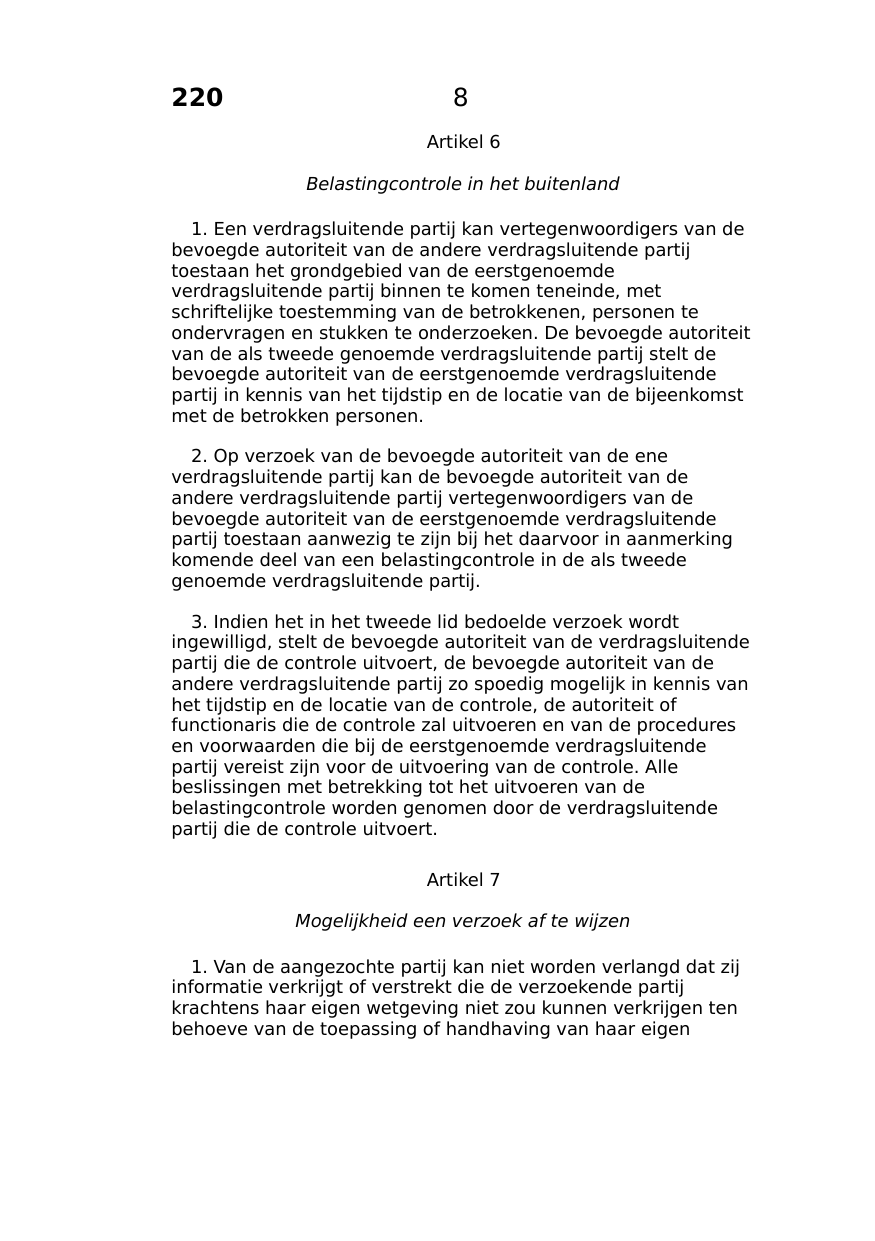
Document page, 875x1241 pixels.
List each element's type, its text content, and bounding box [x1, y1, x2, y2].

text 1. Een verdragsluitende partij kan vertegenwoordigers van de bevoegde autoriteit van de andere verdragsluitende partij toestaan het grondgebied van de eerstgenoemde verdragsluitende partij binnen te komen teneinde, met schriftelijke toestemming van de betrokkenen, personen te ondervragen en stukken te onderzoeken. De bevoegde autoriteit van de als tweede genoemde verdragsluitende partij stelt de bevoegde autoriteit van de eerstgenoemde verdragsluitende partij in kennis van het tijdstip en de locatie van de bijeenkomst met de betrokken personen. [171, 219, 756, 426]
text 3. Indien het in het tweede lid bedoelde verzoek wordt ingewilligd, stelt de bevoegde autoriteit van de verdragsluitende partij die de controle uitvoert, de bevoegde autoriteit van de andere verdragsluitende partij zo spoedig mogelijk in kennis van het tijdstip en de locatie van de controle, de autoriteit of functionaris die de controle zal uitvoeren en van de procedures en voorwaarden die bij de eerstgenoemde verdragsluitende partij vereist zijn voor de uitvoering van de controle. Alle beslissingen met betrekking tot het uitvoeren van de belastingcontrole worden genomen door de verdragsluitende partij die de controle uitvoert. [171, 611, 756, 839]
text 2. Op verzoek van de bevoegde autoriteit van de ene verdragsluitende partij kan de bevoegde autoriteit van de andere verdragsluitende partij vertegenwoordigers van de bevoegde autoriteit van de eerstgenoemde verdragsluitende partij toestaan aanwezig te zijn bij het daarvoor in aanmerking komende deel van een belastingcontrole in de als tweede genoemde verdragsluitende partij. [171, 446, 756, 591]
text 1. Van de aangezochte partij kan niet worden verlangd dat zij informatie verkrijgt of verstrekt die de verzoekende partij krachtens haar eigen wetgeving niet zou kunnen verkrijgen ten behoeve van de toepassing of handhaving van haar eigen [171, 957, 756, 1039]
subtitle Artikel 6 Belastingcontrole in het buitenland [171, 132, 756, 194]
subtitle Artikel 7 Mogelijkheid een verzoek af te wijzen [171, 869, 756, 932]
